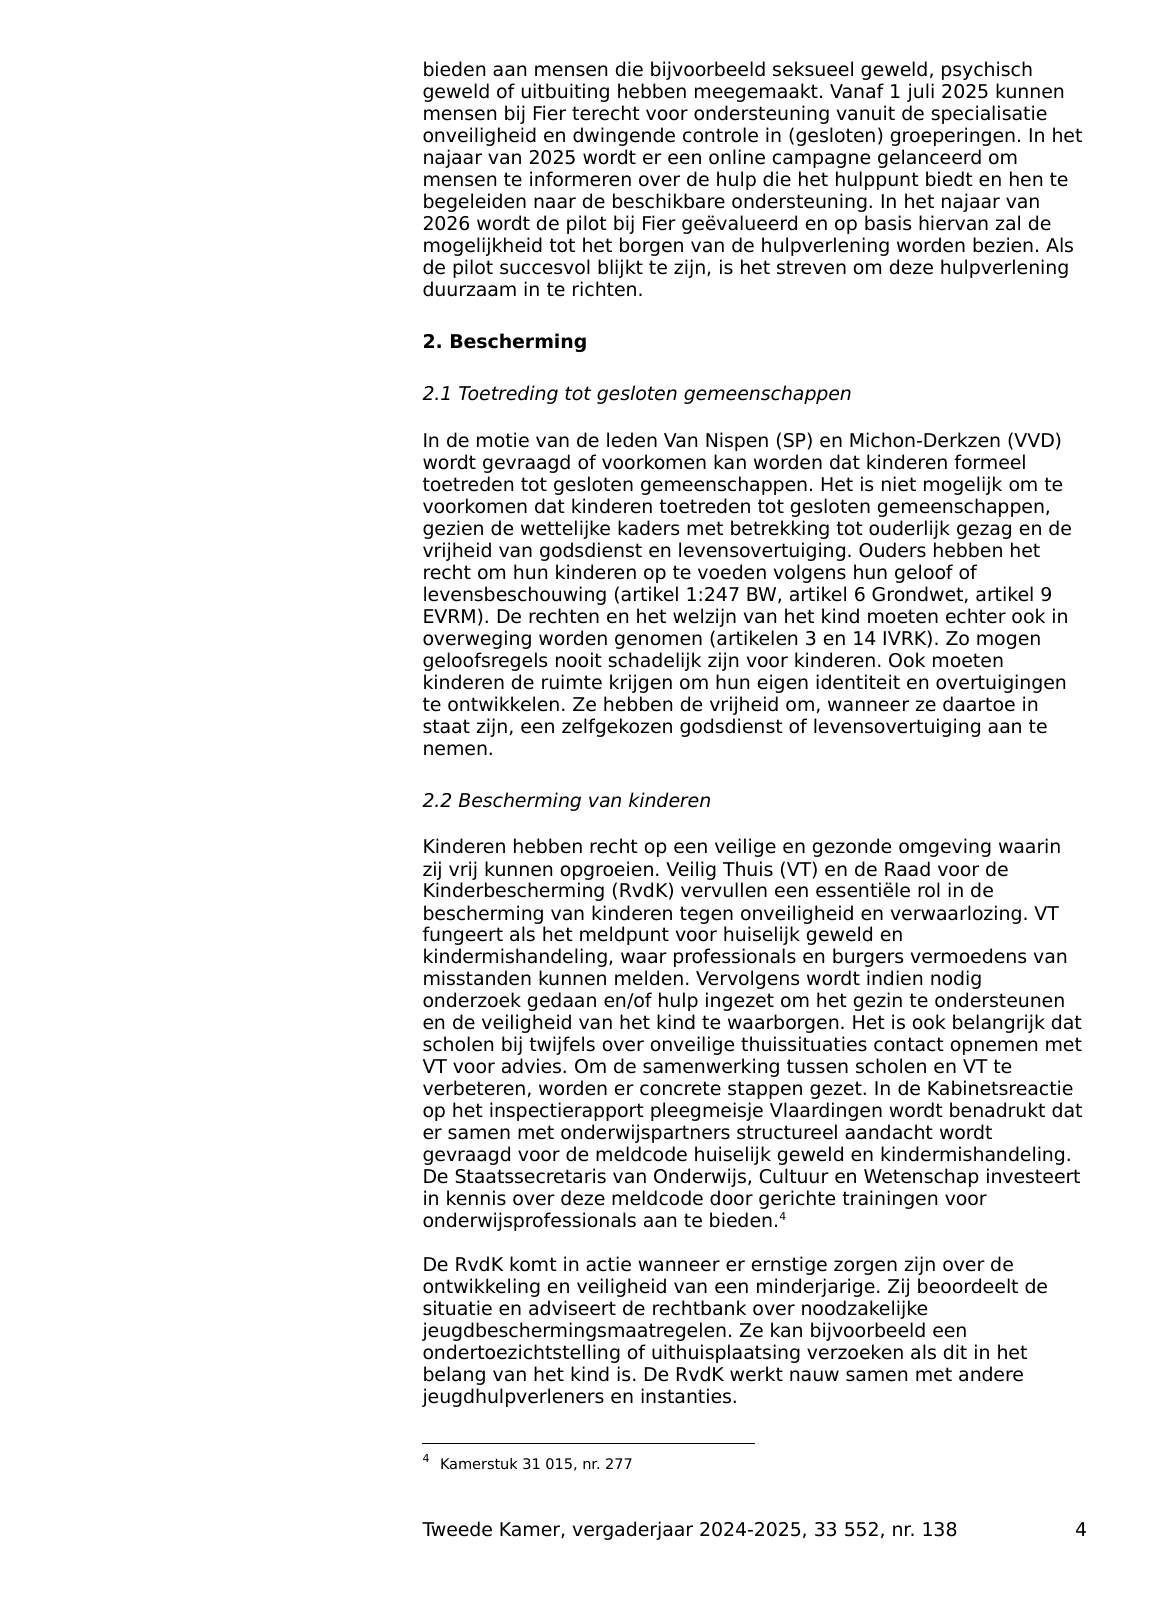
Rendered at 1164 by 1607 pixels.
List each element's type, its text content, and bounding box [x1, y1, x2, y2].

subtitle 2.2 Bescherming van kinderen [422, 789, 1087, 811]
subtitle 2.1 Toetreding tot gesloten gemeenschappen [422, 383, 1087, 405]
text bieden aan mensen die bijvoorbeeld seksueel geweld, psychisch geweld of uitbuiting hebben meegemaakt. Vanaf 1 juli 2025 kunnen mensen bij Fier terecht voor ondersteuning vanuit de specialisatie onveiligheid en dwingende controle in (gesloten) groeperingen. In het najaar van 2025 wordt er een online campagne gelanceerd om mensen te informeren over de hulp die het hulppunt biedt en hen te begeleiden naar de beschikbare ondersteuning. In het najaar van 2026 wordt de pilot bij Fier geëvalueerd en op basis hiervan zal de mogelijkheid tot het borgen van de hulpverlening worden bezien. Als de pilot succesvol blijkt te zijn, is het streven om deze hulpverlening duurzaam in te richten. [422, 59, 1087, 301]
text In de motie van de leden Van Nispen (SP) en Michon-Derkzen (VVD) wordt gevraagd of voorkomen kan worden dat kinderen formeel toetreden tot gesloten gemeenschappen. Het is niet mogelijk om te voorkomen dat kinderen toetreden tot gesloten gemeenschappen, gezien de wettelijke kaders met betrekking tot ouderlijk gezag en de vrijheid van godsdienst en levensovertuiging. Ouders hebben het recht om hun kinderen op te voeden volgens hun geloof of levensbeschouwing (artikel 1:247 BW, artikel 6 Grondwet, artikel 9 EVRM). De rechten en het welzijn van het kind moeten echter ook in overweging worden genomen (artikelen 3 en 14 IVRK). Zo mogen geloofsregels nooit schadelijk zijn voor kinderen. Ook moeten kinderen de ruimte krijgen om hun eigen identiteit en overtuigingen te ontwikkelen. Ze hebben de vrijheid om, wanneer ze daartoe in staat zijn, een zelfgekozen godsdienst of levensovertuiging aan te nemen. [422, 430, 1087, 759]
text Kamerstuk 31 015, nr. 277 [422, 1452, 1087, 1474]
text Kinderen hebben recht op een veilige en gezonde omgeving waarin zij vrij kunnen opgroeien. Veilig Thuis (VT) en de Raad voor de Kinderbescherming (RvdK) vervullen een essentiële rol in de bescherming van kinderen tegen onveiligheid en verwaarlozing. VT fungeert als het meldpunt voor huiselijk geweld en kindermishandeling, waar professionals en burgers vermoedens van misstanden kunnen melden. Vervolgens wordt indien nodig onderzoek gedaan en/of hulp ingezet om het gezin te ondersteunen en de veiligheid van het kind te waarborgen. Het is ook belangrijk dat scholen bij twijfels over onveilige thuissituaties contact opnemen met VT voor advies. Om de samenwerking tussen scholen en VT te verbeteren, worden er concrete stappen gezet. In de Kabinetsreactie op het inspectierapport pleegmeisje Vlaardingen wordt benadrukt dat er samen met onderwijspartners structureel aandacht wordt gevraagd voor de meldcode huiselijk geweld en kindermishandeling. De Staatssecretaris van Onderwijs, Cultuur en Wetenschap investeert in kennis over deze meldcode door gerichte trainingen voor onderwijsprofessionals aan te bieden. [422, 836, 1087, 1232]
subtitle 2. Bescherming [422, 331, 1087, 353]
text De RvdK komt in actie wanneer er ernstige zorgen zijn over de ontwikkeling en veiligheid van een minderjarige. Zij beoordeelt de situatie en adviseert de rechtbank over noodzakelijke jeugdbeschermingsmaatregelen. Ze kan bijvoorbeeld een ondertoezichtstelling of uithuisplaatsing verzoeken als dit in het belang van het kind is. De RvdK werkt nauw samen met andere jeugdhulpverleners en instanties. [422, 1254, 1087, 1408]
